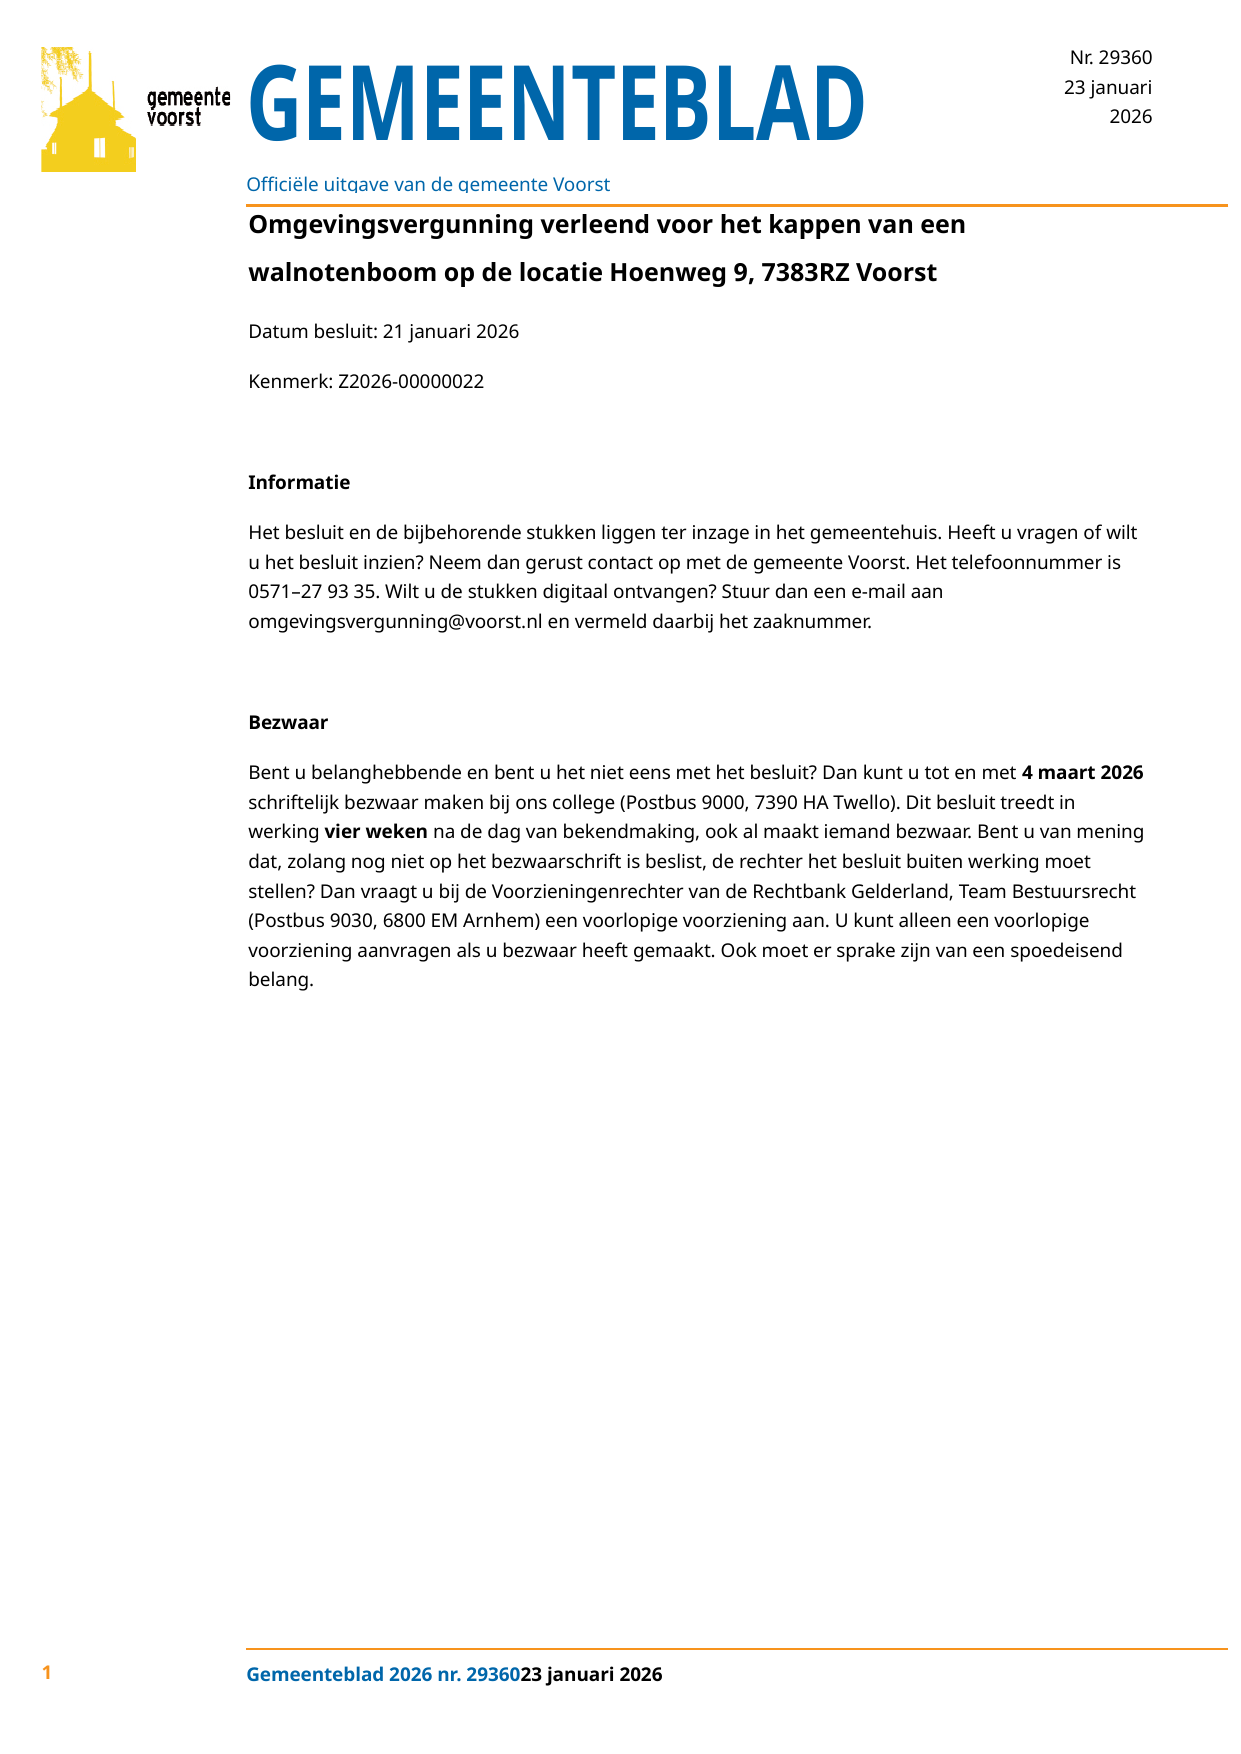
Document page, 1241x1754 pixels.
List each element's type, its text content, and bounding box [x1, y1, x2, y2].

text Bezwaar [248, 709, 1152, 735]
text Kenmerk: Z2026-00000022 [248, 368, 1152, 394]
text Datum besluit: 21 januari 2026 [248, 318, 1152, 344]
text Bent u belanghebbende en bent u het niet eens met het besluit? Dan kunt u tot en met 4 maart 2026 schriftelijk bezwaar maken bij ons college (Postbus 9000, 7390 HA Twello). Dit besluit treedt in werking vier weken na de dag van bekendmaking, ook al maakt iemand bezwaar. Bent u van mening dat, zolang nog niet op het bezwaarschrift is beslist, de rechter het besluit buiten werking moet stellen? Dan vraagt u bij de Voorzieningenrechter van de Rechtbank Gelderland, Team Bestuursrecht (Postbus 9030, 6800 EM Arnhem) een voorlopige voorziening aan. U kunt alleen een voorlopige voorziening aanvragen als u bezwaar heeft gemaakt. Ook moet er sprake zijn van een spoedeisend belang. [248, 759, 1152, 992]
text Omgevingsvergunning verleend voor het kappen van een walnotenboom op de locatie Hoenweg 9, 7383RZ Voorst [248, 207, 1152, 288]
text Het besluit en de bijbehorende stukken liggen ter inzage in het gemeentehuis. Heeft u vragen of wilt u het besluit inzien? Neem dan gerust contact op met de gemeente Voorst. Het telefoonnummer is 0571–27 93 35. Wilt u de stukken digitaal ontvangen? Stuur dan een e-mail aan omgevingsvergunning@voorst.nl en vermeld daarbij het zaaknummer. [248, 519, 1152, 634]
text Informatie [248, 469, 1152, 495]
picture [41, 47, 231, 172]
